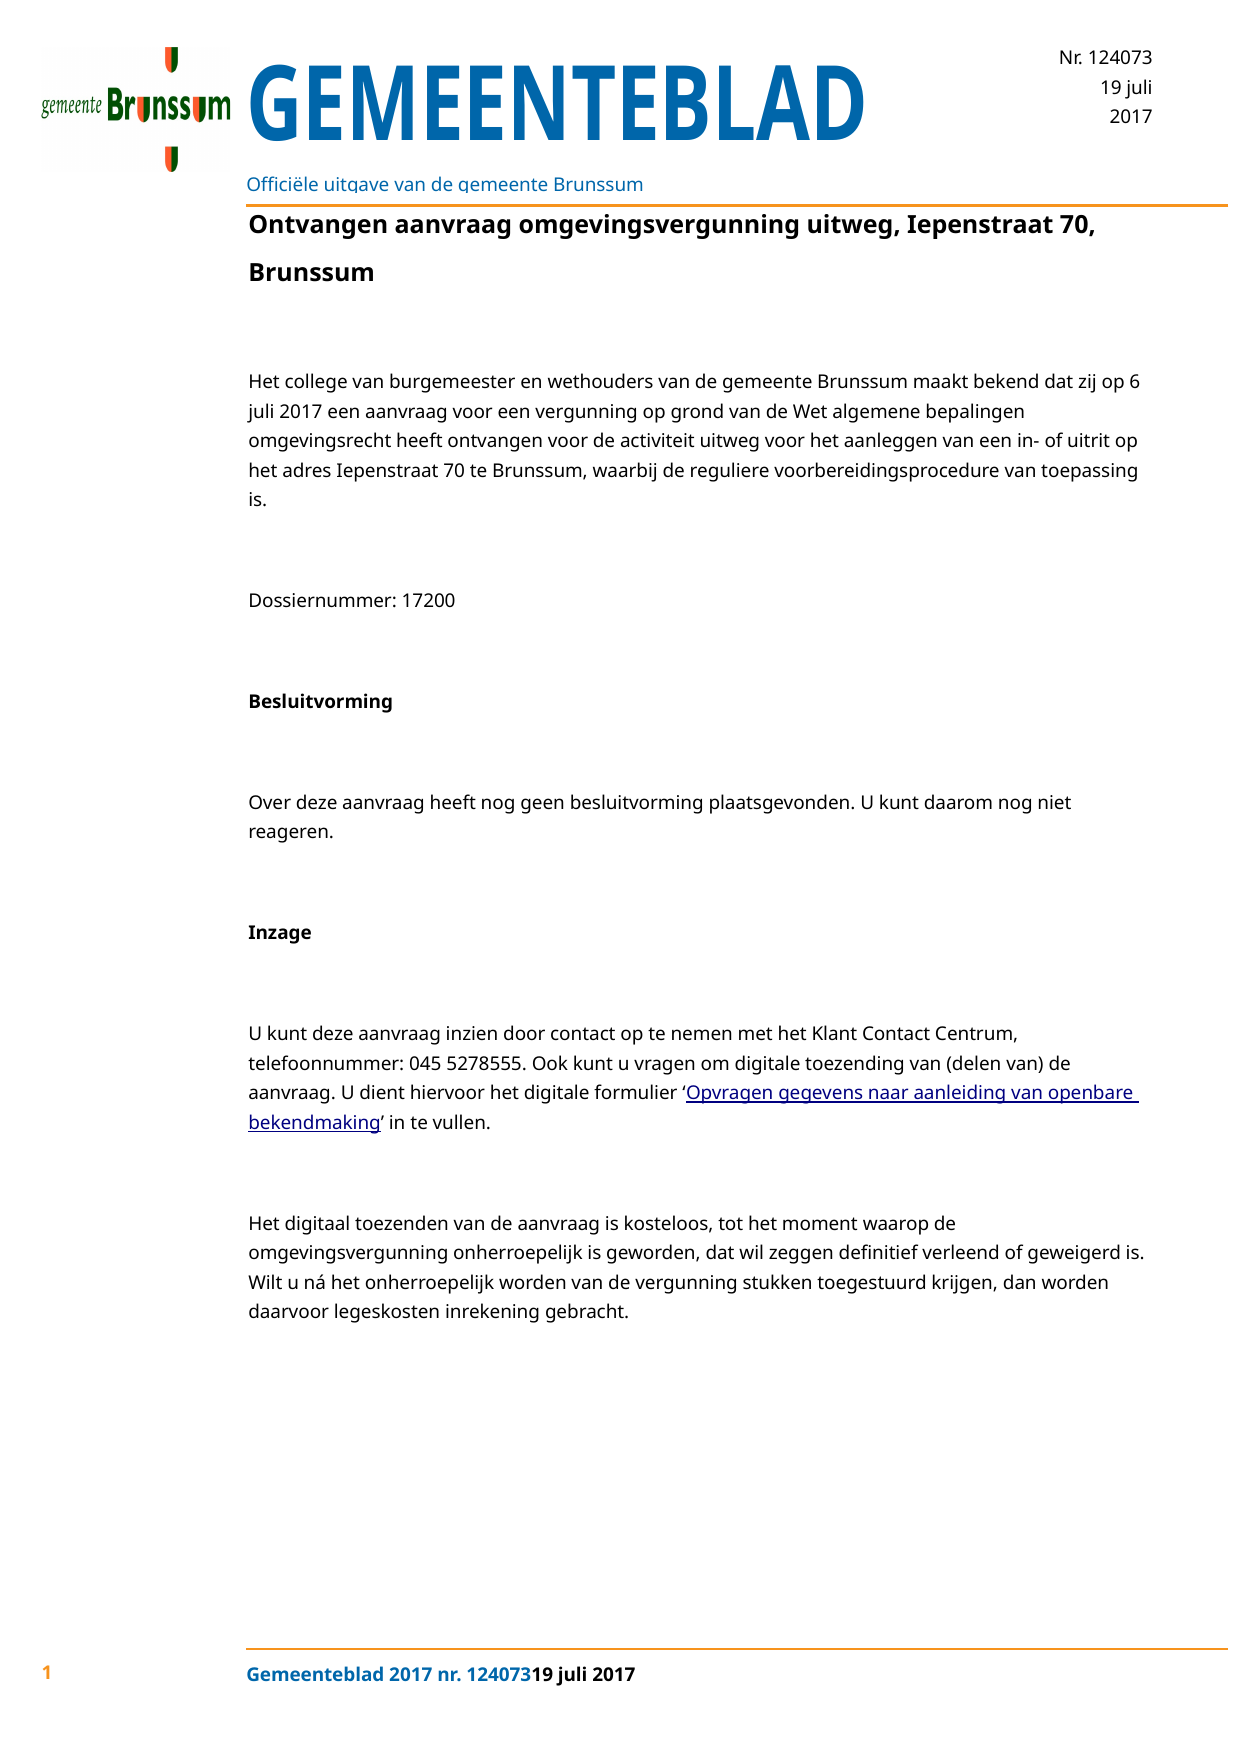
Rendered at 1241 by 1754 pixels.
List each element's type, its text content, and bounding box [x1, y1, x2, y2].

text Ontvangen aanvraag omgevingsvergunning uitweg, Iepenstraat 70, Brunssum [248, 207, 1152, 288]
text Besluitvorming [248, 688, 1152, 714]
text Het college van burgemeester en wethouders van de gemeente Brunssum maakt bekend dat zij op 6 juli 2017 een aanvraag voor een vergunning op grond van de Wet algemene bepalingen omgevingsrecht heeft ontvangen voor de activiteit uitweg voor het aanleggen van een in- of uitrit op het adres Iepenstraat 70 te Brunssum, waarbij de reguliere voorbereidingsprocedure van toepassing is. [248, 368, 1152, 512]
text Het digitaal toezenden van de aanvraag is kosteloos, tot het moment waarop de omgevingsvergunning onherroepelijk is geworden, dat wil zeggen definitief verleend of geweigerd is. Wilt u ná het onherroepelijk worden van de vergunning stukken toegestuurd krijgen, dan worden daarvoor legeskosten inrekening gebracht. [248, 1210, 1152, 1324]
text Dossiernummer: 17200 [248, 587, 1152, 613]
text U kunt deze aanvraag inzien door contact op te nemen met het Klant Contact Centrum, telefoonnummer: 045 5278555. Ook kunt u vragen om digitale toezending van (delen van) de aanvraag. U dient hiervoor het digitale formulier ‘Opvragen gegevens naar aanleiding van openbare bekendmaking’ in te vullen. [248, 1020, 1152, 1135]
text Over deze aanvraag heeft nog geen besluitvorming plaatsgevonden. U kunt daarom nog niet reageren. [248, 789, 1152, 844]
picture [41, 47, 231, 172]
text Inzage [248, 919, 1152, 945]
